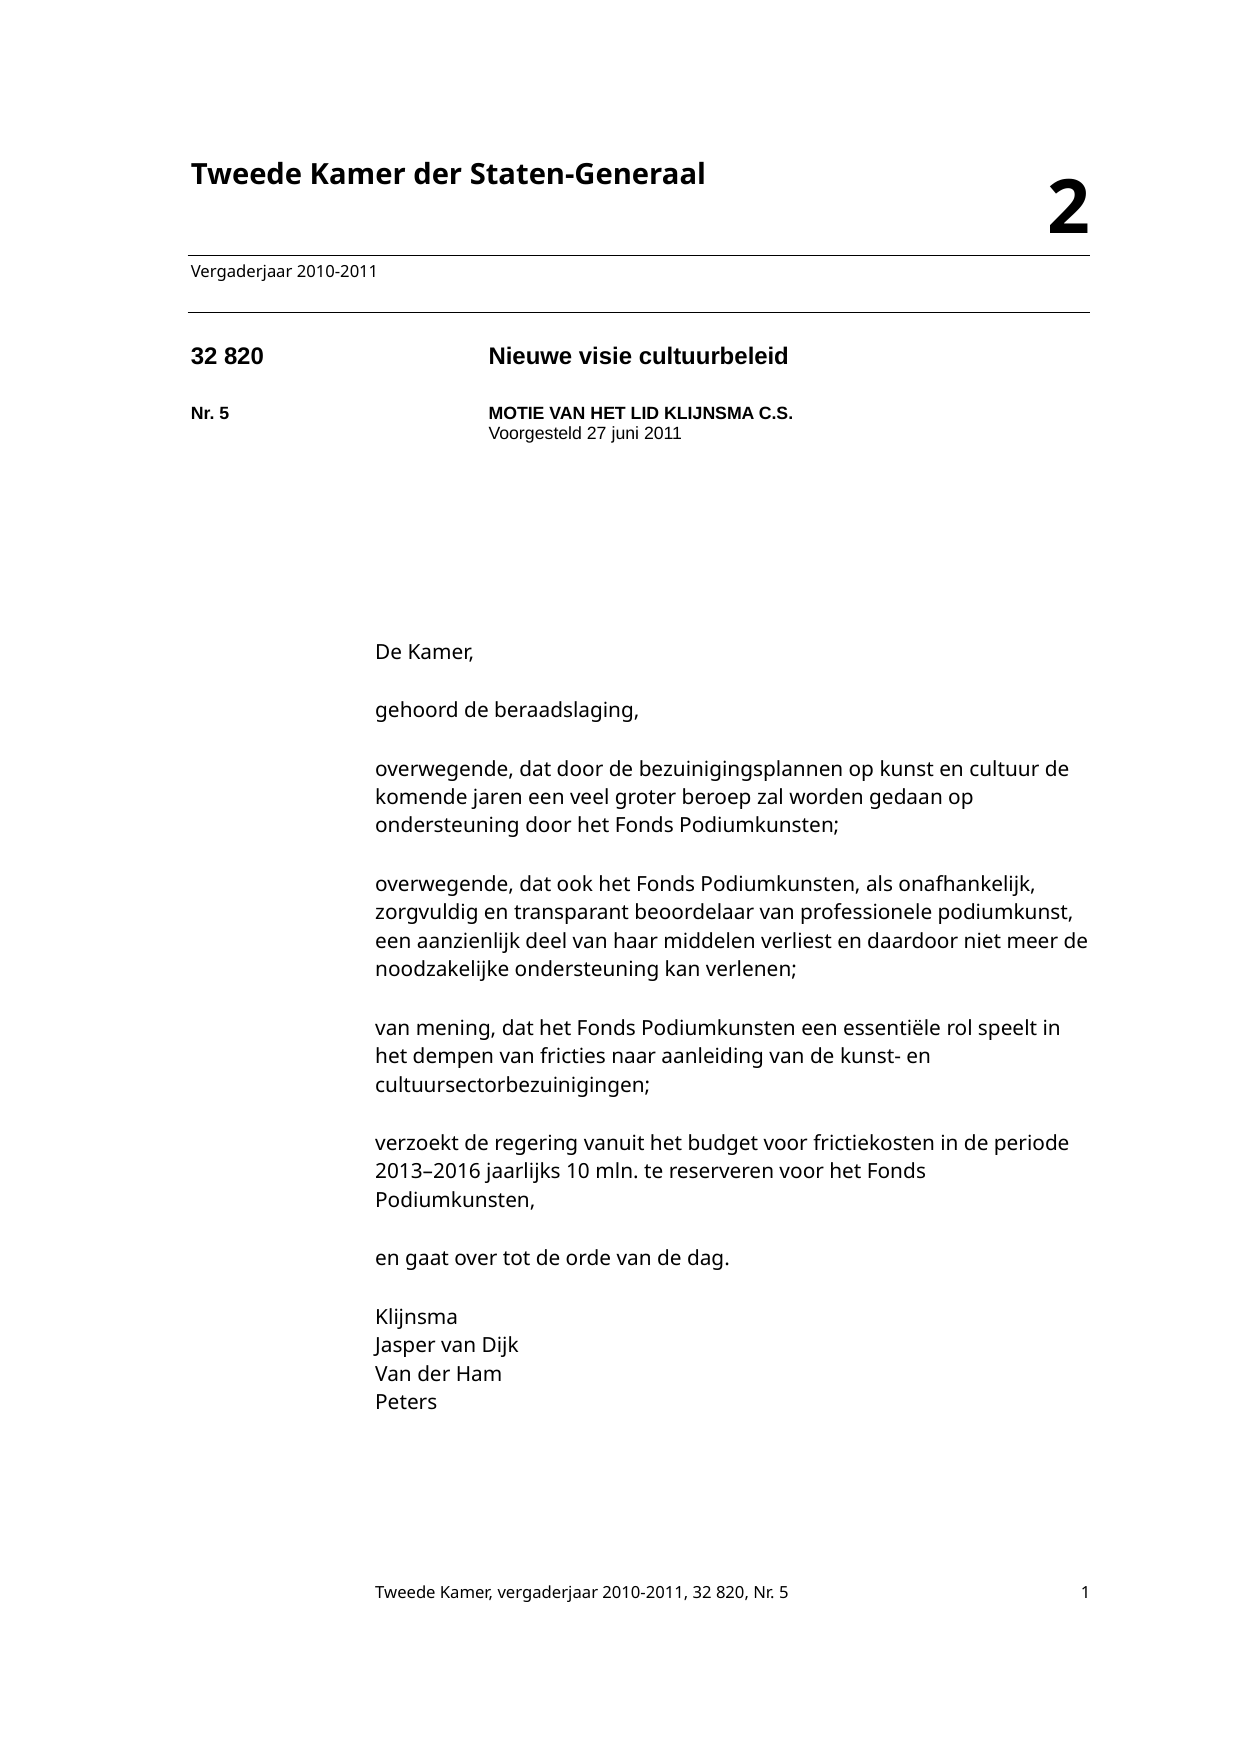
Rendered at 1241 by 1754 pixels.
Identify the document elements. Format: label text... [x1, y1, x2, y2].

table_cell MOTIE VAN HET LID KLIJNSMA C.S. Voorgesteld 27 juni 2011 [485, 399, 1090, 518]
text Van der Ham [375, 1359, 1090, 1387]
text Peters [375, 1387, 1090, 1416]
text verzoekt de regering vanuit het budget voor frictiekosten in de periode 2013–2016 jaarlijks 10 mln. te reserveren voor het Fonds Podiumkunsten, [375, 1128, 1090, 1213]
table_cell [188, 313, 485, 339]
text overwegende, dat door de bezuinigingsplannen op kunst en cultuur de komende jaren een veel groter beroep zal worden gedaan op ondersteuning door het Fonds Podiumkunsten; [375, 754, 1090, 839]
table_header Tweede Kamer der Staten-Generaal [188, 150, 909, 255]
text De Kamer, [375, 637, 1090, 665]
table_header 2 [910, 150, 1090, 255]
table_cell Nieuwe visie cultuurbeleid [485, 339, 1090, 399]
table_cell Vergaderjaar 2010-2011 [188, 256, 485, 312]
text gehoord de beraadslaging, [375, 695, 1090, 724]
table_cell [485, 313, 1090, 339]
text Jasper van Dijk [375, 1330, 1090, 1359]
text overwegende, dat ook het Fonds Podiumkunsten, als onafhankelijk, zorgvuldig en transparant beoordelaar van professionele podiumkunst, een aanzienlijk deel van haar middelen verliest en daardoor niet meer de noodzakelijke ondersteuning kan verlenen; [375, 869, 1090, 983]
table_cell 32 820 [188, 339, 485, 399]
table_cell Nr. 5 [188, 399, 485, 518]
text Klijnsma [375, 1302, 1090, 1330]
text van mening, dat het Fonds Podiumkunsten een essentiële rol speelt in het dempen van fricties naar aanleiding van de kunst- en cultuursectorbezuinigingen; [375, 1013, 1090, 1098]
table_cell [485, 256, 1090, 312]
text en gaat over tot de orde van de dag. [375, 1243, 1090, 1272]
